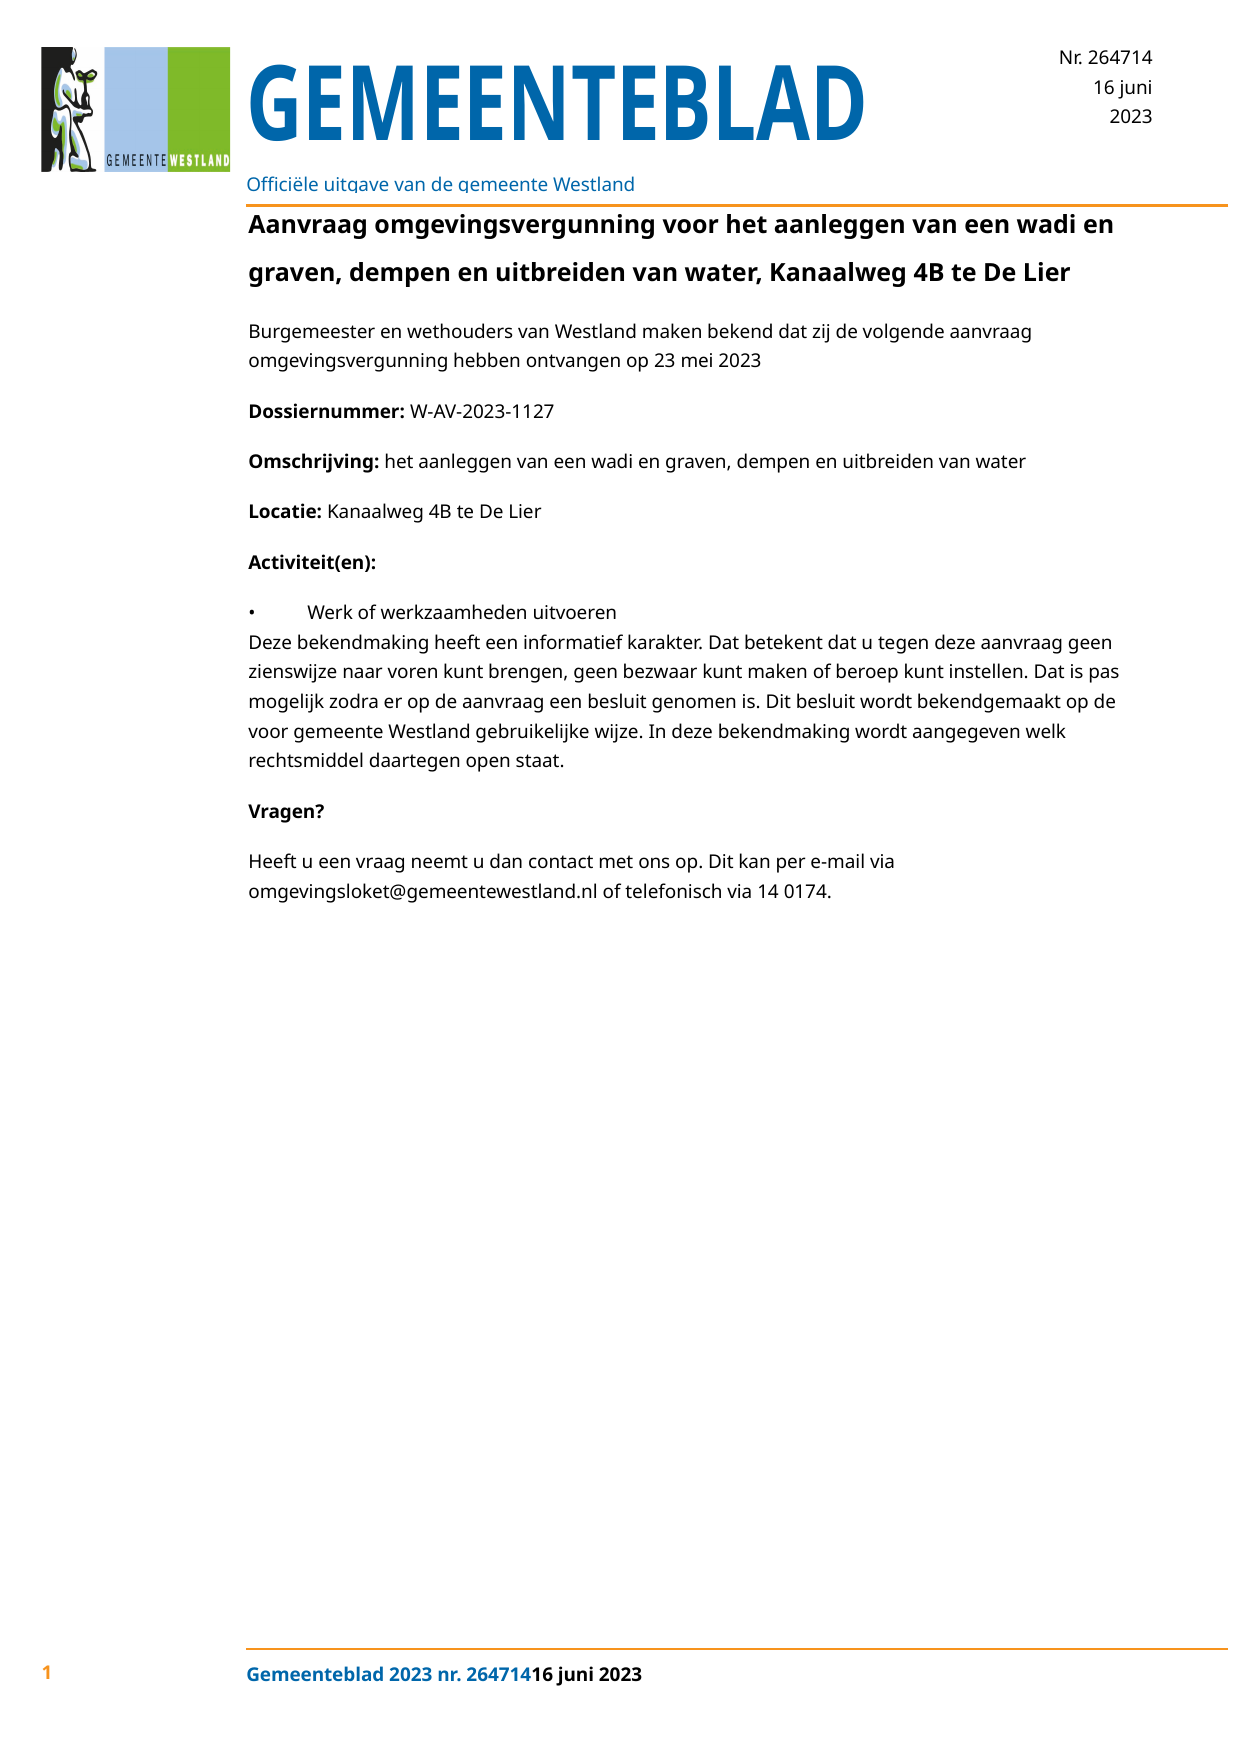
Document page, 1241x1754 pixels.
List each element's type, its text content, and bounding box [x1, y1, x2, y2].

text Omschrijving: het aanleggen van een wadi en graven, dempen en uitbreiden van water [248, 448, 1152, 474]
text Heeft u een vraag neemt u dan contact met ons op. Dit kan per e-mail via omgevingsloket@gemeentewestland.nl of telefonisch via 14 0174. [248, 848, 1152, 904]
text Deze bekendmaking heeft een informatief karakter. Dat betekent dat u tegen deze aanvraag geen zienswijze naar voren kunt brengen, geen bezwaar kunt maken of beroep kunt instellen. Dat is pas mogelijk zodra er op de aanvraag een besluit genomen is. Dit besluit wordt bekendgemaakt op de voor gemeente Westland gebruikelijke wijze. In deze bekendmaking wordt aangegeven welk rechtsmiddel daartegen open staat. [248, 629, 1152, 773]
text Activiteit(en): [248, 549, 1152, 575]
picture [41, 47, 231, 172]
text Dossiernummer: W-AV-2023-1127 [248, 398, 1152, 424]
text Locatie: Kanaalweg 4B te De Lier [248, 499, 1152, 524]
text Vragen? [248, 798, 1152, 824]
text Burgemeester en wethouders van Westland maken bekend dat zij de volgende aanvraag omgevingsvergunning hebben ontvangen op 23 mei 2023 [248, 318, 1152, 373]
text Aanvraag omgevingsvergunning voor het aanleggen van een wadi en graven, dempen en uitbreiden van water, Kanaalweg 4B te De Lier [248, 207, 1152, 288]
list Werk of werkzaamheden uitvoeren [248, 599, 1152, 625]
